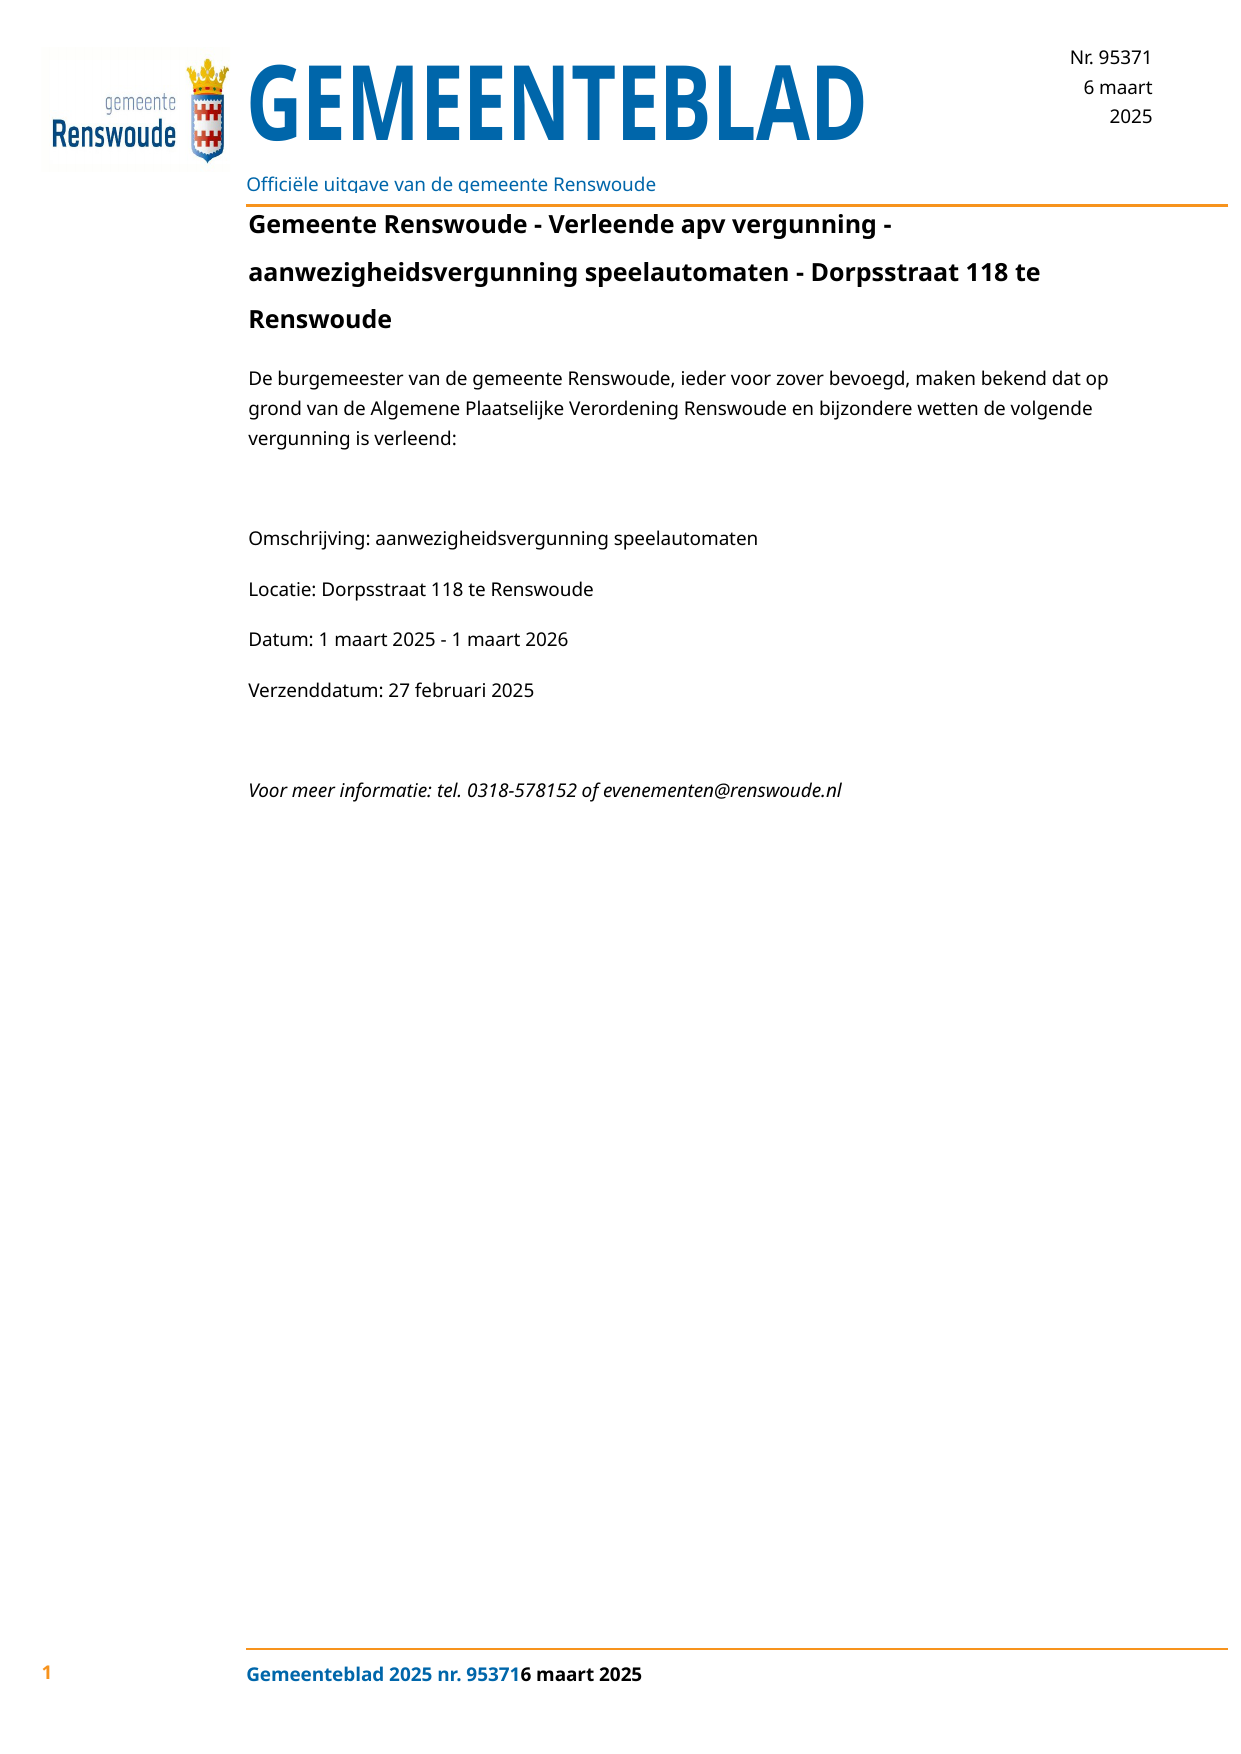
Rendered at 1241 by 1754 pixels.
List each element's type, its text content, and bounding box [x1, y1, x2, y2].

text De burgemeester van de gemeente Renswoude, ieder voor zover bevoegd, maken bekend dat op grond van de Algemene Plaatselijke Verordening Renswoude en bijzondere wetten de volgende vergunning is verleend: [248, 366, 1152, 450]
text Verzenddatum: 27 februari 2025 [248, 677, 1152, 702]
text Locatie: Dorpsstraat 118 te Renswoude [248, 576, 1152, 602]
text Voor meer informatie: tel. 0318-578152 of evenementen@renswoude.nl [248, 778, 1152, 803]
text Datum: 1 maart 2025 - 1 maart 2026 [248, 626, 1152, 652]
picture [41, 47, 231, 172]
text Gemeente Renswoude - Verleende apv vergunning - aanwezigheidsvergunning speelautomaten - Dorpsstraat 118 te Renswoude [248, 207, 1152, 336]
text Omschrijving: aanwezigheidsvergunning speelautomaten [248, 526, 1152, 551]
